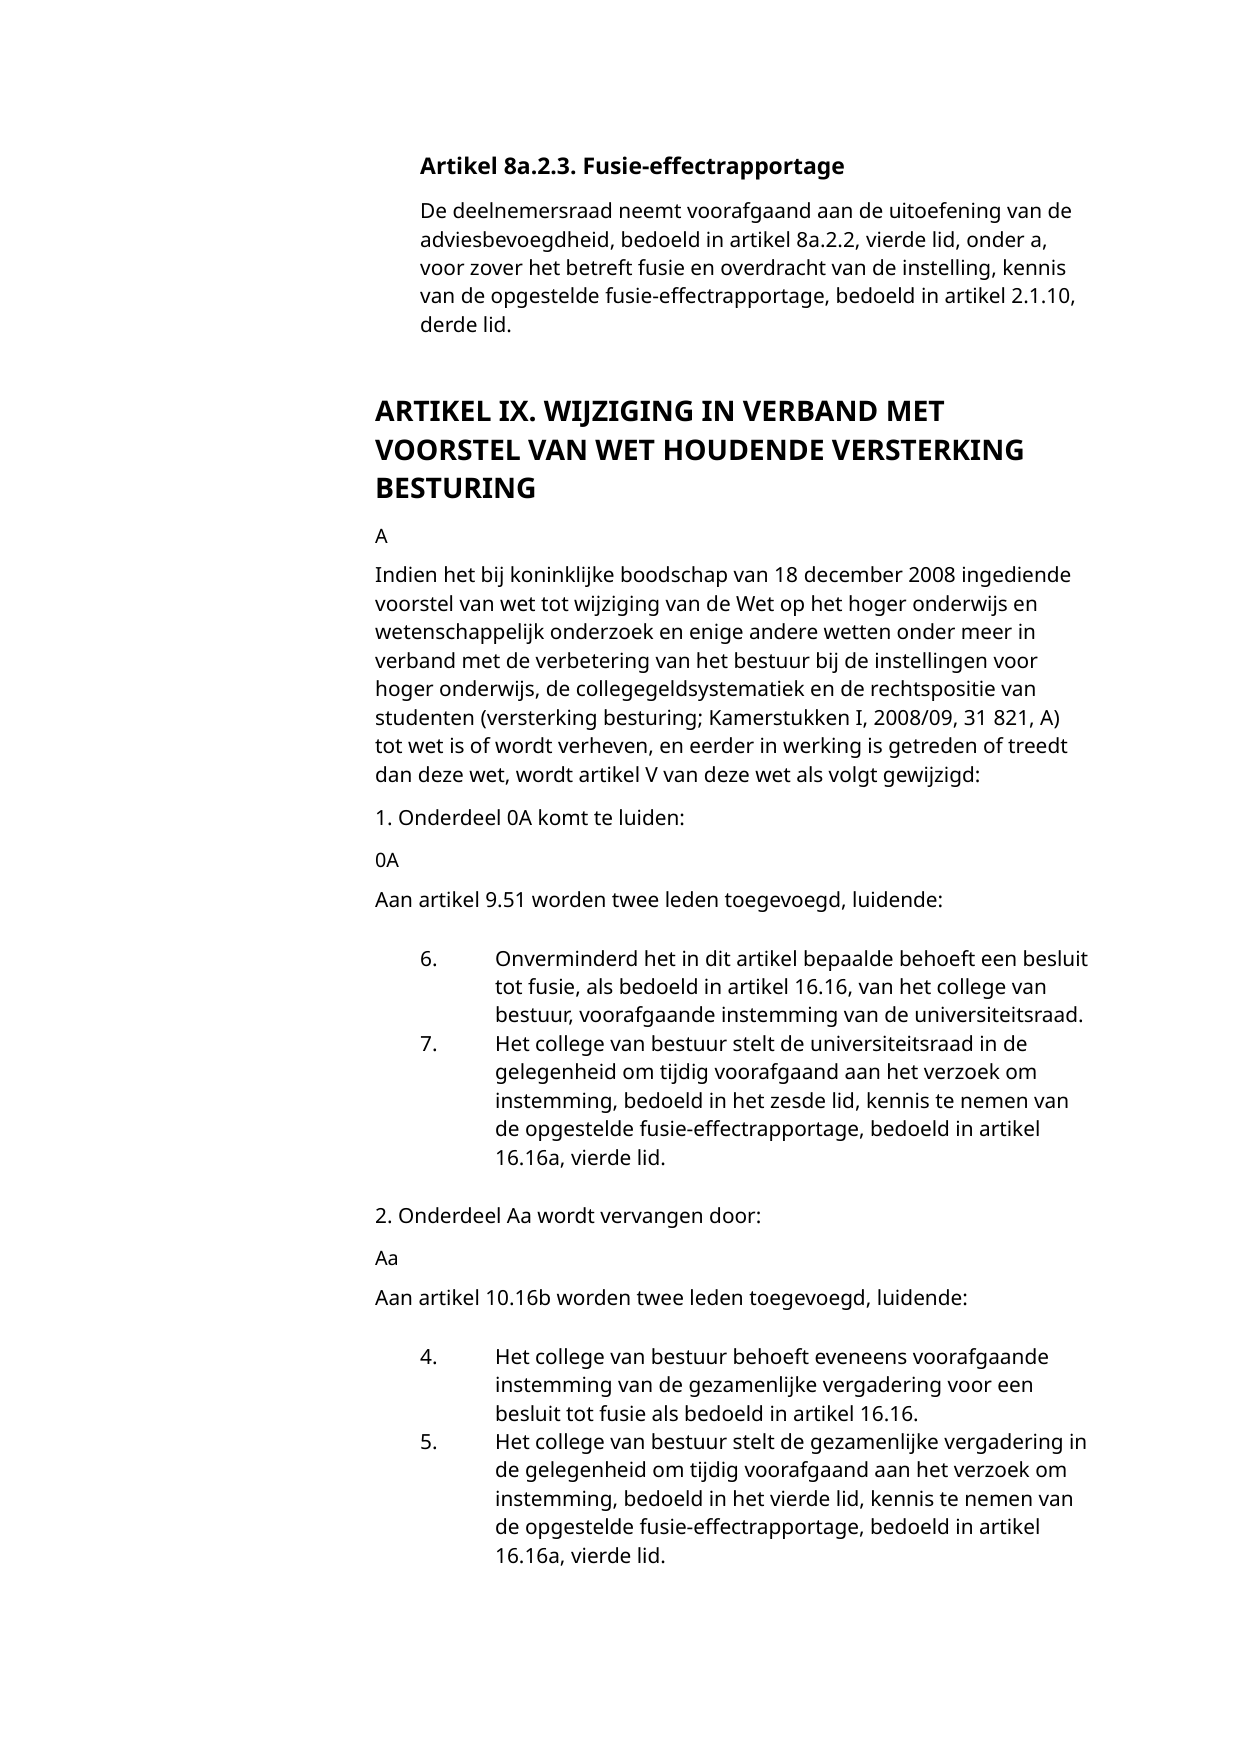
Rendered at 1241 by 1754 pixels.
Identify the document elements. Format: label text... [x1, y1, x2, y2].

subtitle Artikel 8a.2.3. Fusie-effectrapportage [420, 150, 1090, 181]
subtitle ARTIKEL IX. WIJZIGING IN VERBAND MET VOORSTEL VAN WET HOUDENDE VERSTERKING BESTURING [375, 391, 1090, 507]
text A [375, 522, 1090, 549]
list Het college van bestuur stelt de universiteitsraad in de gelegenheid om tijdig voorafgaand aan het verzoek om instemming, bedoeld in het zesde lid, kennis te nemen van de opgestelde fusie-effectrapportage, bedoeld in artikel 16.16a, vierde lid. [420, 1029, 1090, 1171]
list Het college van bestuur stelt de gezamenlijke vergadering in de gelegenheid om tijdig voorafgaand aan het verzoek om instemming, bedoeld in het vierde lid, kennis te nemen van de opgestelde fusie-effectrapportage, bedoeld in artikel 16.16a, vierde lid. [420, 1427, 1090, 1569]
list Het college van bestuur behoeft eveneens voorafgaande instemming van de gezamenlijke vergadering voor een besluit tot fusie als bedoeld in artikel 16.16. [420, 1342, 1090, 1427]
list Onverminderd het in dit artikel bepaalde behoeft een besluit tot fusie, als bedoeld in artikel 16.16, van het college van bestuur, voorafgaande instemming van de universiteitsraad. [420, 944, 1090, 1029]
text Aan artikel 10.16b worden twee leden toegevoegd, luidende: [375, 1283, 1090, 1312]
text 0A [375, 847, 1090, 873]
text 1. Onderdeel 0A komt te luiden: [375, 803, 1090, 832]
text 2. Onderdeel Aa wordt vervangen door: [375, 1201, 1090, 1230]
text Indien het bij koninklijke boodschap van 18 december 2008 ingediende voorstel van wet tot wijziging van de Wet op het hoger onderwijs en wetenschappelijk onderzoek en enige andere wetten onder meer in verband met de verbetering van het bestuur bij de instellingen voor hoger onderwijs, de collegegeldsystematiek en de rechtspositie van studenten (versterking besturing; Kamerstukken I, 2008/09, 31 821, A) tot wet is of wordt verheven, en eerder in werking is getreden of treedt dan deze wet, wordt artikel V van deze wet als volgt gewijzigd: [375, 561, 1090, 788]
text Aan artikel 9.51 worden twee leden toegevoegd, luidende: [375, 885, 1090, 914]
text De deelnemersraad neemt voorafgaand aan de uitoefening van de adviesbevoegdheid, bedoeld in artikel 8a.2.2, vierde lid, onder a, voor zover het betreft fusie en overdracht van de instelling, kennis van de opgestelde fusie-effectrapportage, bedoeld in artikel 2.1.10, derde lid. [420, 196, 1090, 338]
text Aa [375, 1245, 1090, 1272]
